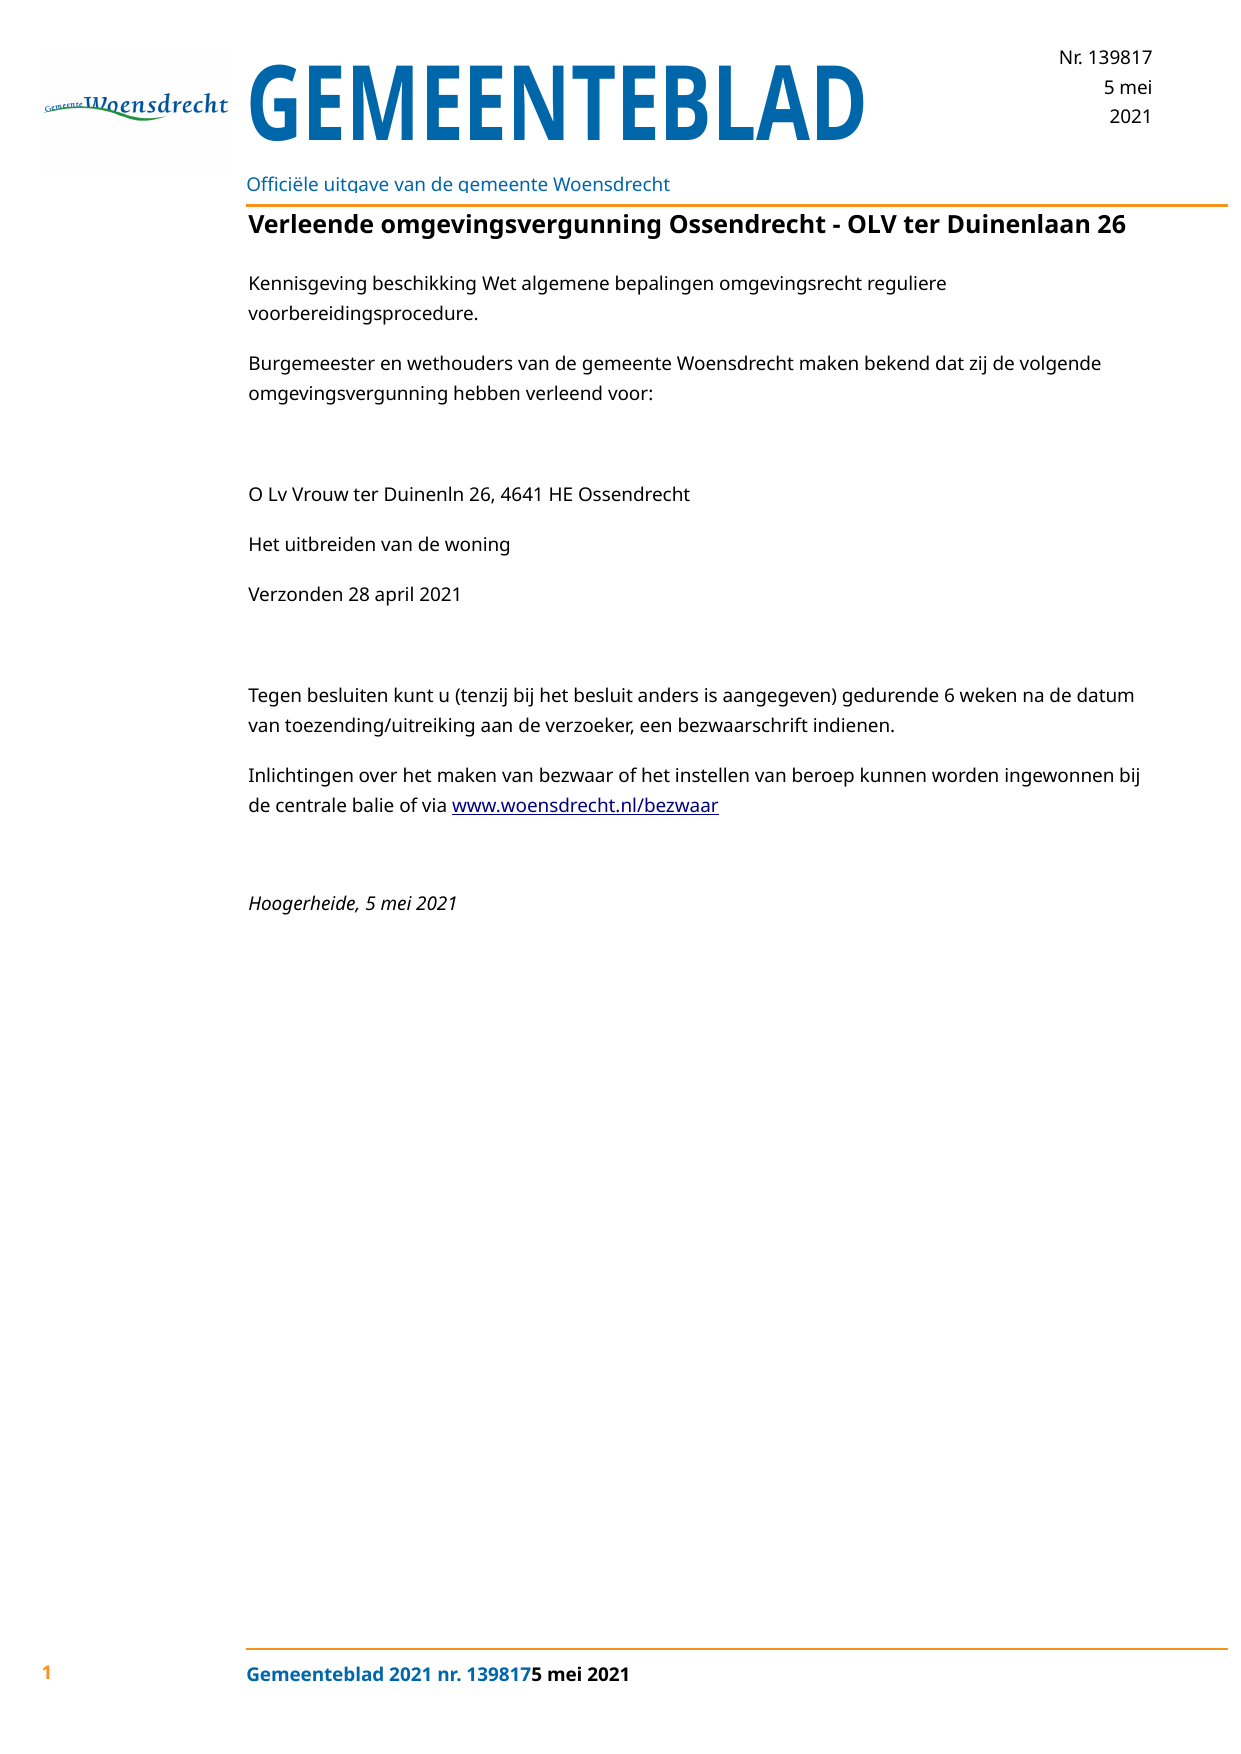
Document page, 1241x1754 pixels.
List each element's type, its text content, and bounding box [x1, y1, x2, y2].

text Inlichtingen over het maken van bezwaar of het instellen van beroep kunnen worden ingewonnen bij de centrale balie of via www.woensdrecht.nl/bezwaar [248, 762, 1152, 818]
text Het uitbreiden van de woning [248, 531, 1152, 557]
text Tegen besluiten kunt u (tenzij bij het besluit anders is aangegeven) gedurende 6 weken na de datum van toezending/uitreiking aan de verzoeker, een bezwaarschrift indienen. [248, 682, 1152, 738]
text Burgemeester en wethouders van de gemeente Woensdrecht maken bekend dat zij de volgende omgevingsvergunning hebben verleend voor: [248, 350, 1152, 406]
text Hoogerheide, 5 mei 2021 [248, 890, 1152, 916]
text Verzonden 28 april 2021 [248, 582, 1152, 607]
text Verleende omgevingsvergunning Ossendrecht - OLV ter Duinenlaan 26 [248, 207, 1152, 241]
picture [41, 47, 231, 172]
text O Lv Vrouw ter Duinenln 26, 4641 HE Ossendrecht [248, 481, 1152, 506]
text Kennisgeving beschikking Wet algemene bepalingen omgevingsrecht reguliere voorbereidingsprocedure. [248, 270, 1152, 326]
